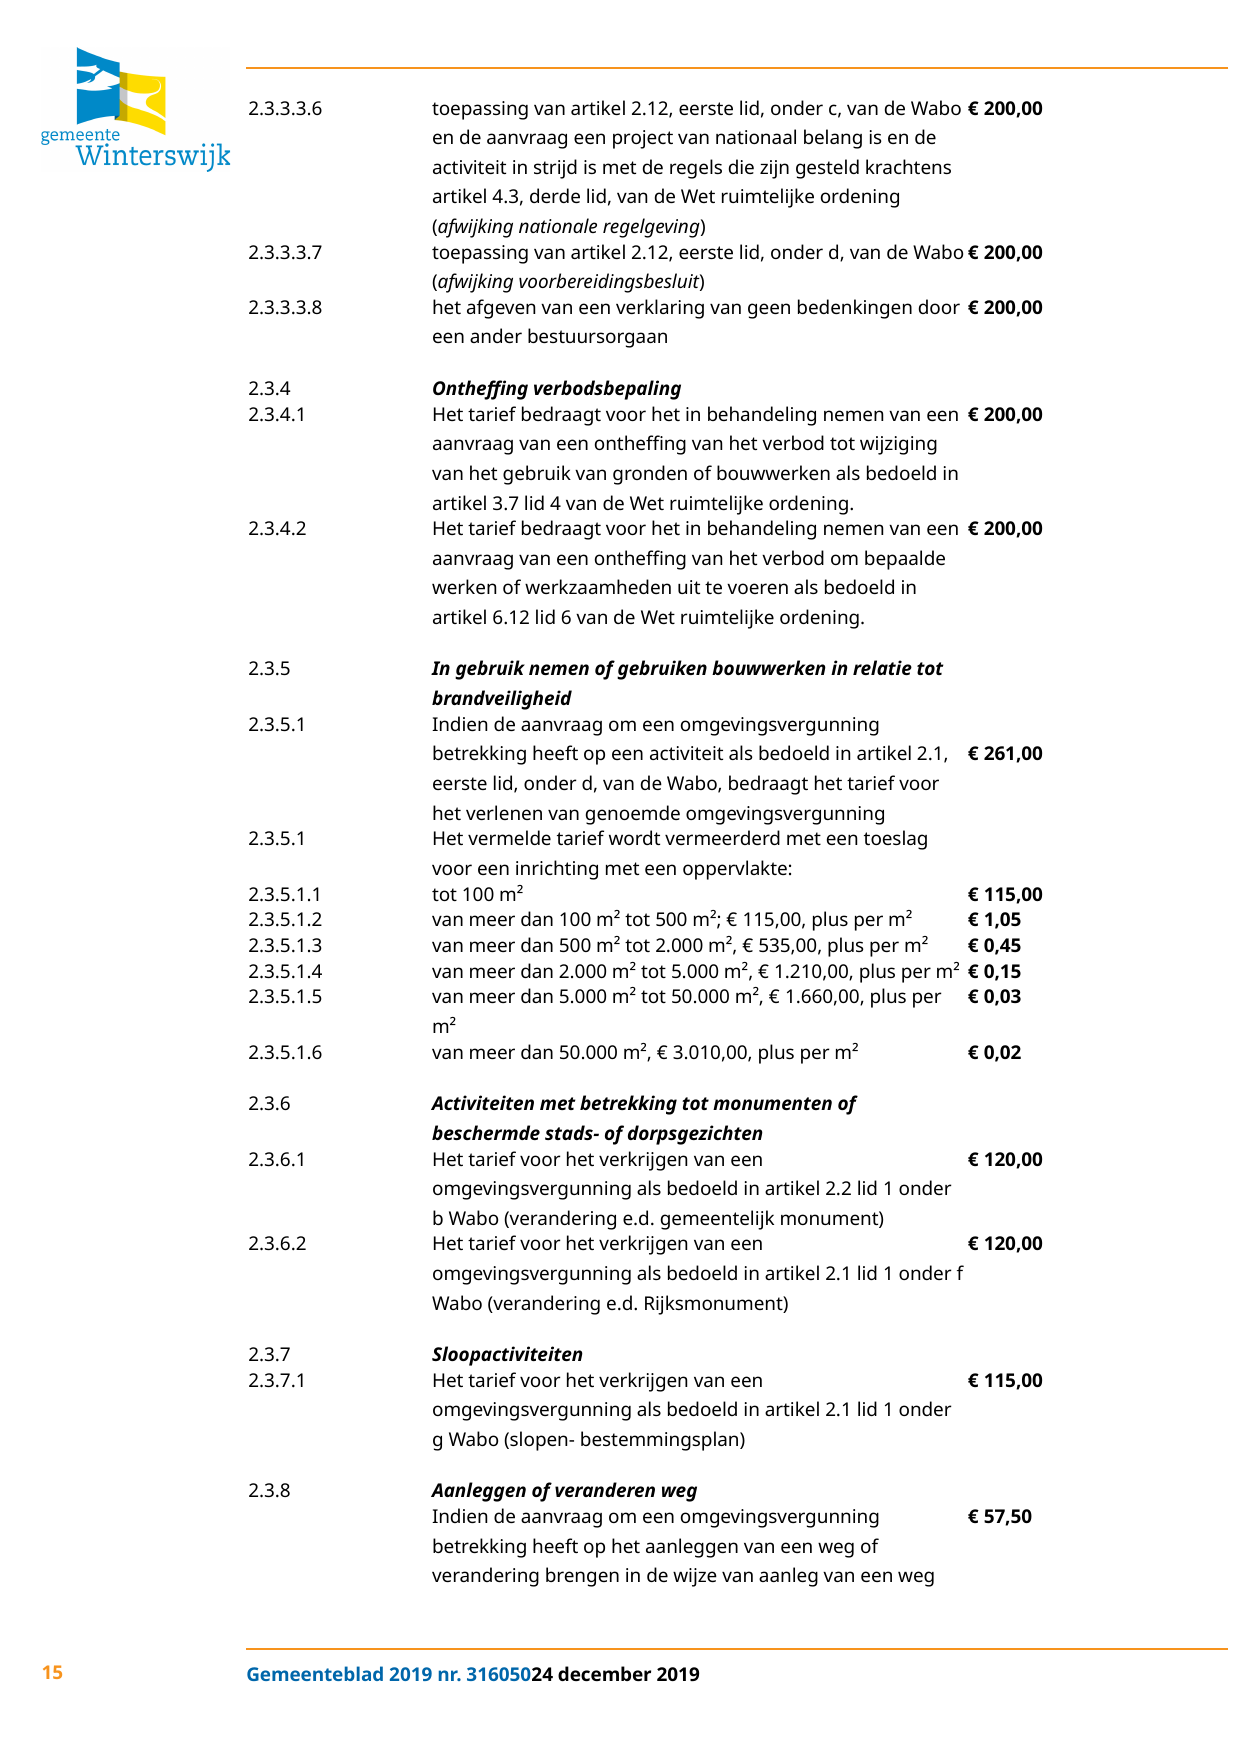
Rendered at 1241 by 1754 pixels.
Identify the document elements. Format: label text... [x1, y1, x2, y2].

table_cell [432, 1316, 968, 1341]
table_cell 2.3.5 [248, 656, 432, 711]
table_cell € 200,00 [968, 95, 1152, 239]
table_cell 2.3.6.2 [248, 1231, 432, 1316]
table_cell tot 100 m² [432, 881, 968, 906]
picture [41, 47, 231, 172]
table_cell Indien de aanvraag om een omgevingsvergunning betrekking heeft op het aanleggen van een weg of verandering brengen in de wijze van aanleg van een weg [432, 1503, 968, 1588]
table_cell € 200,00 [968, 239, 1152, 294]
table_cell € 120,00 [968, 1146, 1152, 1231]
table_cell € 0,15 [968, 958, 1152, 984]
table_cell toepassing van artikel 2.12, eerste lid, onder c, van de Wabo en de aanvraag een project van nationaal belang is en de activiteit in strijd is met de regels die zijn gesteld krachtens artikel 4.3, derde lid, van de Wet ruimtelijke ordening (afwijking nationale regelgeving) [432, 95, 968, 239]
table_cell 2.3.3.3.7 [248, 239, 432, 294]
table_cell € 1,05 [968, 906, 1152, 932]
table_cell 2.3.3.3.8 [248, 294, 432, 349]
table_cell € 0,45 [968, 932, 1152, 958]
table_cell 2.3.5.1.3 [248, 932, 432, 958]
table_cell [968, 1478, 1152, 1503]
table_cell 2.3.5.1.1 [248, 881, 432, 906]
table_cell 2.3.6.1 [248, 1146, 432, 1231]
table_cell van meer dan 5.000 m² tot 50.000 m², € 1.660,00, plus per m² [432, 984, 968, 1039]
table_cell 2.3.3.3.6 [248, 95, 432, 239]
table_cell [432, 1065, 968, 1090]
table_cell [432, 630, 968, 656]
table_cell 2.3.8 [248, 1478, 432, 1503]
table_cell 2.3.5.1 [248, 711, 432, 825]
table_cell € 57,50 [968, 1503, 1152, 1588]
table_cell Het tarief voor het verkrijgen van een omgevingsvergunning als bedoeld in artikel 2.1 lid 1 onder f Wabo (verandering e.d. Rijksmonument) [432, 1231, 968, 1316]
table_cell [968, 1316, 1152, 1341]
table_cell € 200,00 [968, 294, 1152, 349]
table_cell Activiteiten met betrekking tot monumenten of beschermde stads- of dorpsgezichten [432, 1090, 968, 1146]
table_cell [248, 1452, 432, 1478]
table_cell [248, 1065, 432, 1090]
table_cell € 0,02 [968, 1039, 1152, 1065]
table_cell toepassing van artikel 2.12, eerste lid, onder d, van de Wabo (afwijking voorbereidingsbesluit) [432, 239, 968, 294]
table_cell van meer dan 500 m² tot 2.000 m², € 535,00, plus per m² [432, 932, 968, 958]
table_cell Het vermelde tarief wordt vermeerderd met een toeslag voor een inrichting met een oppervlakte: [432, 825, 968, 881]
table_cell € 115,00 [968, 1367, 1152, 1452]
table_cell het afgeven van een verklaring van geen bedenkingen door een ander bestuursorgaan [432, 294, 968, 349]
table_cell € 200,00 [968, 515, 1152, 630]
table_cell 2.3.5.1.2 [248, 906, 432, 932]
table_cell [968, 375, 1152, 401]
table_cell [968, 350, 1152, 375]
table_cell 2.3.5.1 [248, 825, 432, 881]
table_cell 2.3.5.1.6 [248, 1039, 432, 1065]
table_cell Ontheffing verbodsbepaling [432, 375, 968, 401]
table_cell € 120,00 [968, 1231, 1152, 1316]
table_cell Sloopactiviteiten [432, 1341, 968, 1367]
table_cell [968, 1452, 1152, 1478]
table_cell [968, 630, 1152, 656]
table_cell [248, 350, 432, 375]
table_cell [968, 825, 1152, 881]
table_cell 2.3.5.1.5 [248, 984, 432, 1039]
table_cell 2.3.6 [248, 1090, 432, 1146]
table_cell [432, 1452, 968, 1478]
table_cell Het tarief voor het verkrijgen van een omgevingsvergunning als bedoeld in artikel 2.2 lid 1 onder b Wabo (verandering e.d. gemeentelijk monument) [432, 1146, 968, 1231]
table_cell Het tarief bedraagt voor het in behandeling nemen van een aanvraag van een ontheffing van het verbod tot wijziging van het gebruik van gronden of bouwwerken als bedoeld in artikel 3.7 lid 4 van de Wet ruimtelijke ordening. [432, 401, 968, 515]
table_cell 2.3.4.1 [248, 401, 432, 515]
table_cell Indien de aanvraag om een omgevingsvergunning betrekking heeft op een activiteit als bedoeld in artikel 2.1, eerste lid, onder d, van de Wabo, bedraagt het tarief voor het verlenen van genoemde omgevingsvergunning [432, 711, 968, 825]
table_cell € 261,00 [968, 711, 1152, 825]
table_cell [968, 1341, 1152, 1367]
table_cell [248, 1316, 432, 1341]
table_cell 2.3.5.1.4 [248, 958, 432, 984]
table_cell [432, 350, 968, 375]
table_cell Aanleggen of veranderen weg [432, 1478, 968, 1503]
table_cell van meer dan 100 m² tot 500 m²; € 115,00, plus per m² [432, 906, 968, 932]
table_cell [248, 1503, 432, 1588]
table_cell van meer dan 50.000 m², € 3.010,00, plus per m² [432, 1039, 968, 1065]
table_cell Het tarief bedraagt voor het in behandeling nemen van een aanvraag van een ontheffing van het verbod om bepaalde werken of werkzaamheden uit te voeren als bedoeld in artikel 6.12 lid 6 van de Wet ruimtelijke ordening. [432, 515, 968, 630]
table_cell € 0,03 [968, 984, 1152, 1039]
picture [225, 153, 231, 162]
table_cell van meer dan 2.000 m² tot 5.000 m², € 1.210,00, plus per m² [432, 958, 968, 984]
table_cell [968, 1065, 1152, 1090]
table_cell 2.3.4 [248, 375, 432, 401]
table_cell Het tarief voor het verkrijgen van een omgevingsvergunning als bedoeld in artikel 2.1 lid 1 onder g Wabo (slopen- bestemmingsplan) [432, 1367, 968, 1452]
table_cell 2.3.7.1 [248, 1367, 432, 1452]
table_cell 2.3.4.2 [248, 515, 432, 630]
table_cell [968, 1090, 1152, 1146]
table_cell € 115,00 [968, 881, 1152, 906]
table_cell 2.3.7 [248, 1341, 432, 1367]
table_cell [968, 656, 1152, 711]
table_cell € 200,00 [968, 401, 1152, 515]
table_cell In gebruik nemen of gebruiken bouwwerken in relatie tot brandveiligheid [432, 656, 968, 711]
table_cell [248, 630, 432, 656]
